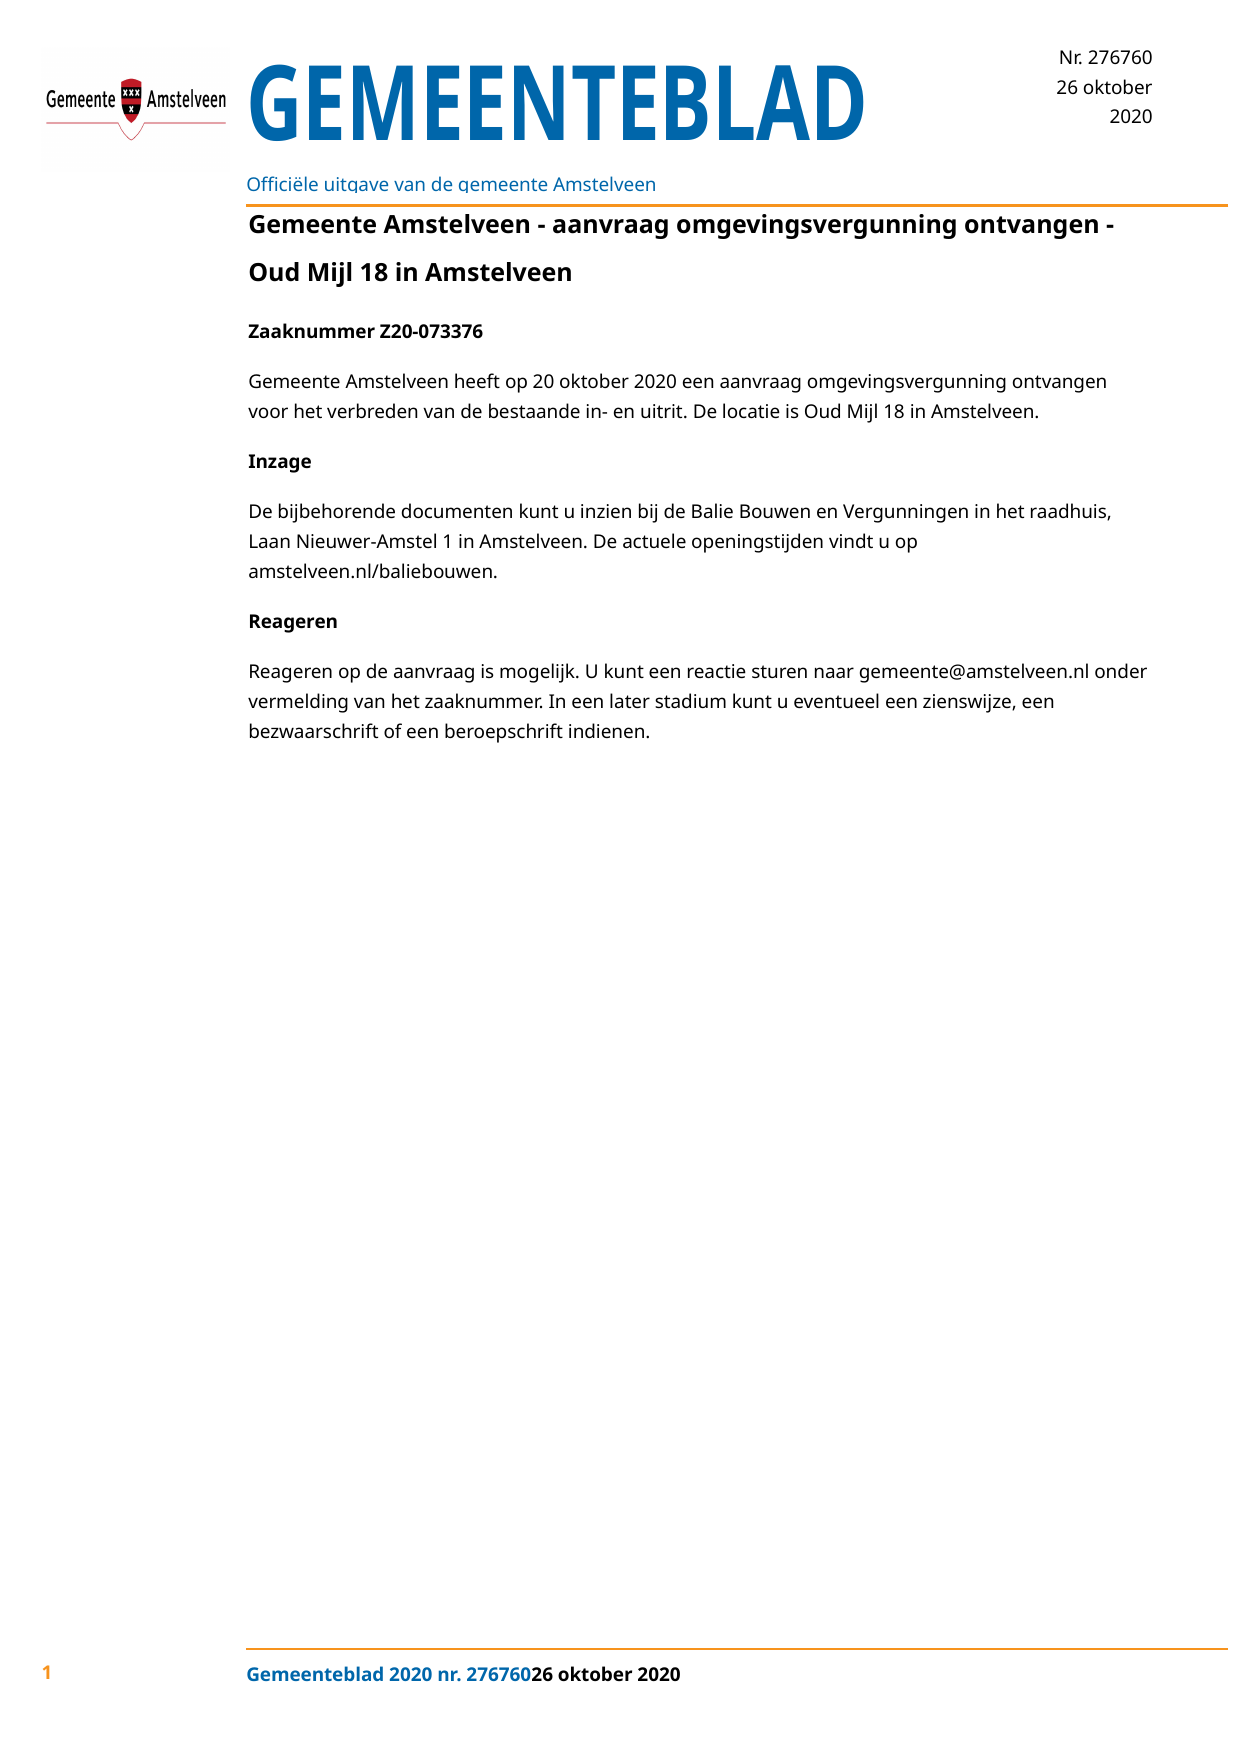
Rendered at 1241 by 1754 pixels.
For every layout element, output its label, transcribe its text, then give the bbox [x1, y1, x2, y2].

text Reageren op de aanvraag is mogelijk. U kunt een reactie sturen naar gemeente@amstelveen.nl onder vermelding van het zaaknummer. In een later stadium kunt u eventueel een zienswijze, een bezwaarschrift of een beroepschrift indienen. [248, 659, 1152, 744]
text Inzage [248, 448, 1152, 474]
text De bijbehorende documenten kunt u inzien bij de Balie Bouwen en Vergunningen in het raadhuis, Laan Nieuwer-Amstel 1 in Amstelveen. De actuele openingstijden vindt u op amstelveen.nl/baliebouwen. [248, 499, 1152, 584]
picture [41, 47, 231, 172]
text Reageren [248, 608, 1152, 634]
text Gemeente Amstelveen heeft op 20 oktober 2020 een aanvraag omgevingsvergunning ontvangen voor het verbreden van de bestaande in- en uitrit. De locatie is Oud Mijl 18 in Amstelveen. [248, 368, 1152, 424]
text Gemeente Amstelveen - aanvraag omgevingsvergunning ontvangen - Oud Mijl 18 in Amstelveen [248, 207, 1152, 288]
text Zaaknummer Z20-073376 [248, 318, 1152, 344]
